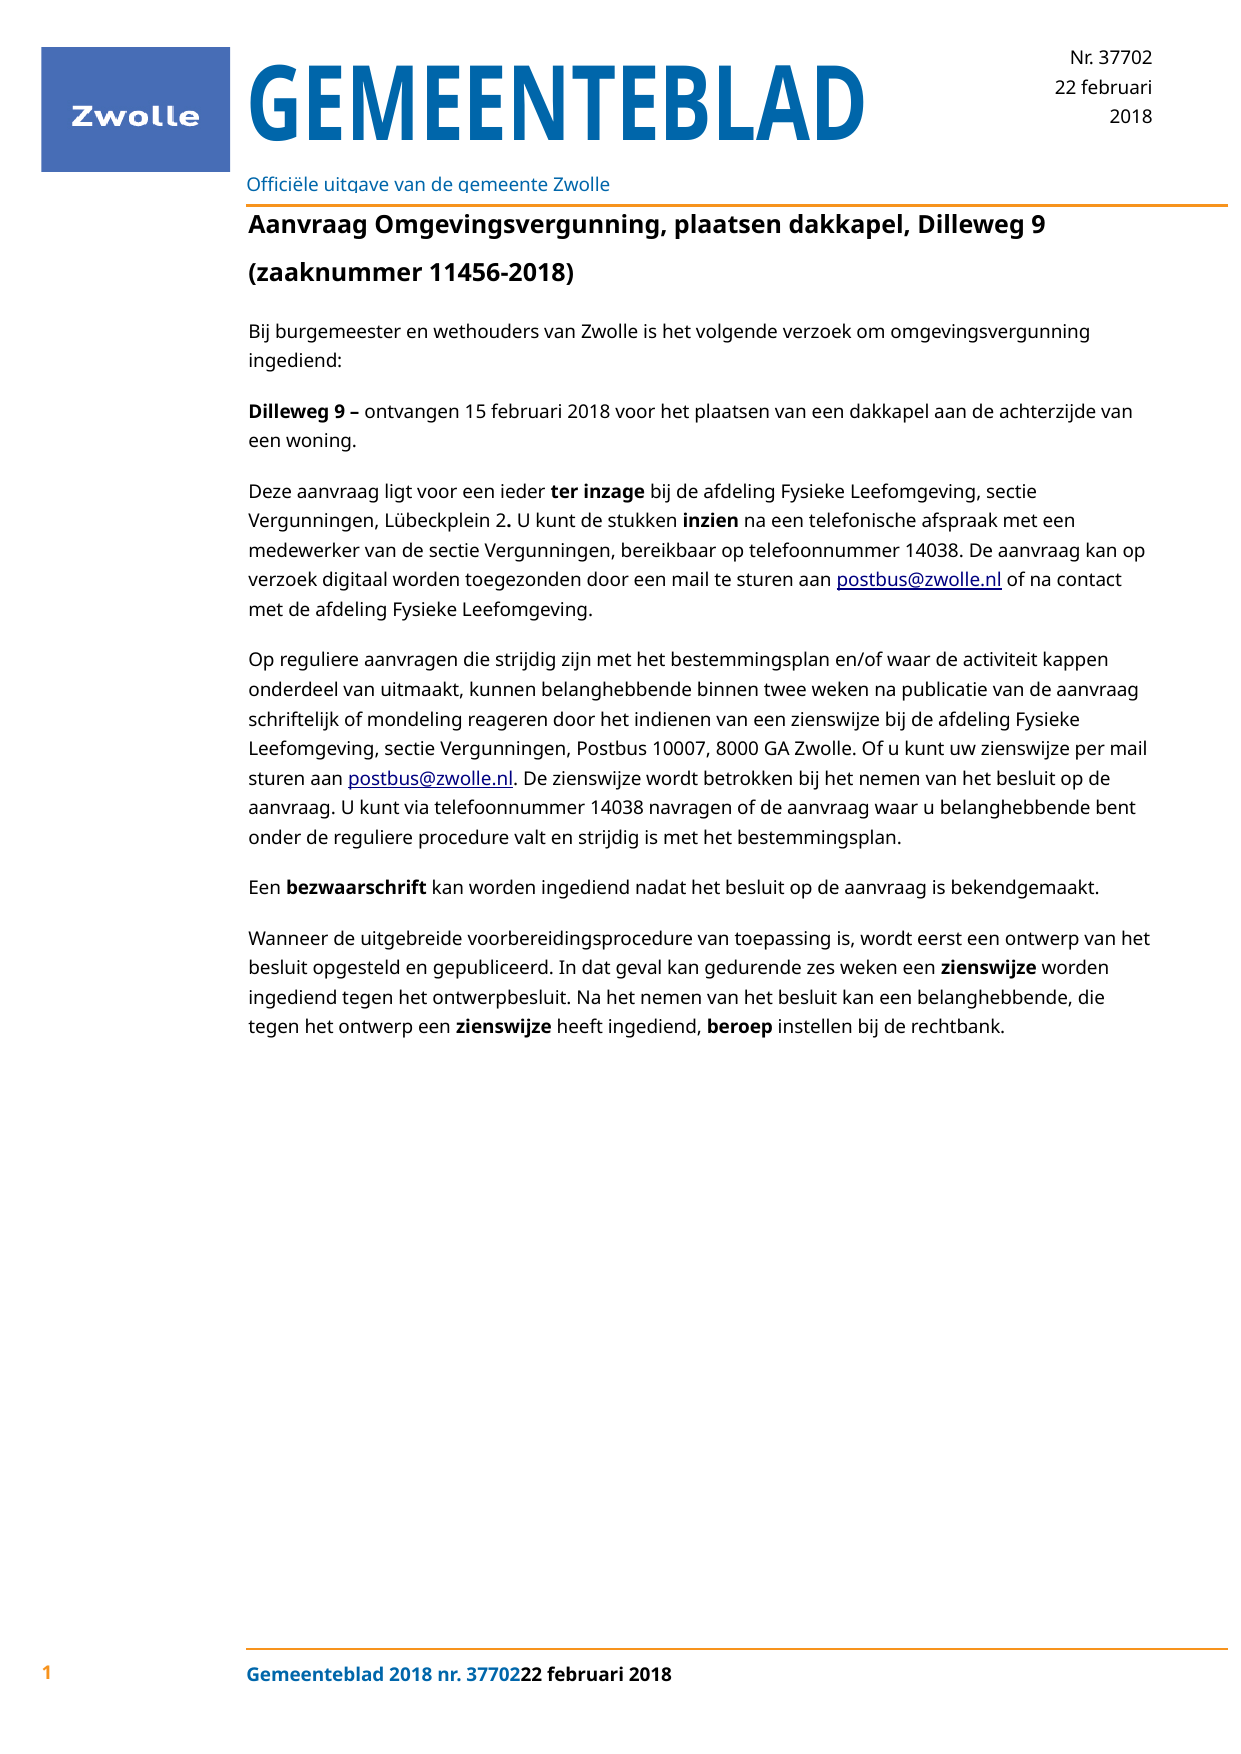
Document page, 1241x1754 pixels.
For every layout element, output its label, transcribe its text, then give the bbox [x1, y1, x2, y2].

text Dilleweg 9 – ontvangen 15 februari 2018 voor het plaatsen van een dakkapel aan de achterzijde van een woning. [248, 398, 1152, 453]
text Deze aanvraag ligt voor een ieder ter inzage bij de afdeling Fysieke Leefomgeving, sectie Vergunningen, Lübeckplein 2. U kunt de stukken inzien na een telefonische afspraak met een medewerker van de sectie Vergunningen, bereikbaar op telefoonnummer 14038. De aanvraag kan op verzoek digitaal worden toegezonden door een mail te sturen aan postbus@zwolle.nl of na contact met de afdeling Fysieke Leefomgeving. [248, 478, 1152, 622]
text Op reguliere aanvragen die strijdig zijn met het bestemmingsplan en/of waar de activiteit kappen onderdeel van uitmaakt, kunnen belanghebbende binnen twee weken na publicatie van de aanvraag schriftelijk of mondeling reageren door het indienen van een zienswijze bij de afdeling Fysieke Leefomgeving, sectie Vergunningen, Postbus 10007, 8000 GA Zwolle. Of u kunt uw zienswijze per mail sturen aan postbus@zwolle.nl. De zienswijze wordt betrokken bij het nemen van het besluit op de aanvraag. U kunt via telefoonnummer 14038 navragen of de aanvraag waar u belanghebbende bent onder de reguliere procedure valt en strijdig is met het bestemmingsplan. [248, 647, 1152, 850]
text Aanvraag Omgevingsvergunning, plaatsen dakkapel, Dilleweg 9 (zaaknummer 11456-2018) [248, 207, 1152, 288]
text Bij burgemeester en wethouders van Zwolle is het volgende verzoek om omgevingsvergunning ingediend: [248, 318, 1152, 373]
picture [41, 47, 231, 172]
text Wanneer de uitgebreide voorbereidingsprocedure van toepassing is, wordt eerst een ontwerp van het besluit opgesteld en gepubliceerd. In dat geval kan gedurende zes weken een zienswijze worden ingediend tegen het ontwerpbesluit. Na het nemen van het besluit kan een belanghebbende, die tegen het ontwerp een zienswijze heeft ingediend, beroep instellen bij de rechtbank. [248, 925, 1152, 1039]
text Een bezwaarschrift kan worden ingediend nadat het besluit op de aanvraag is bekendgemaakt. [248, 874, 1152, 900]
